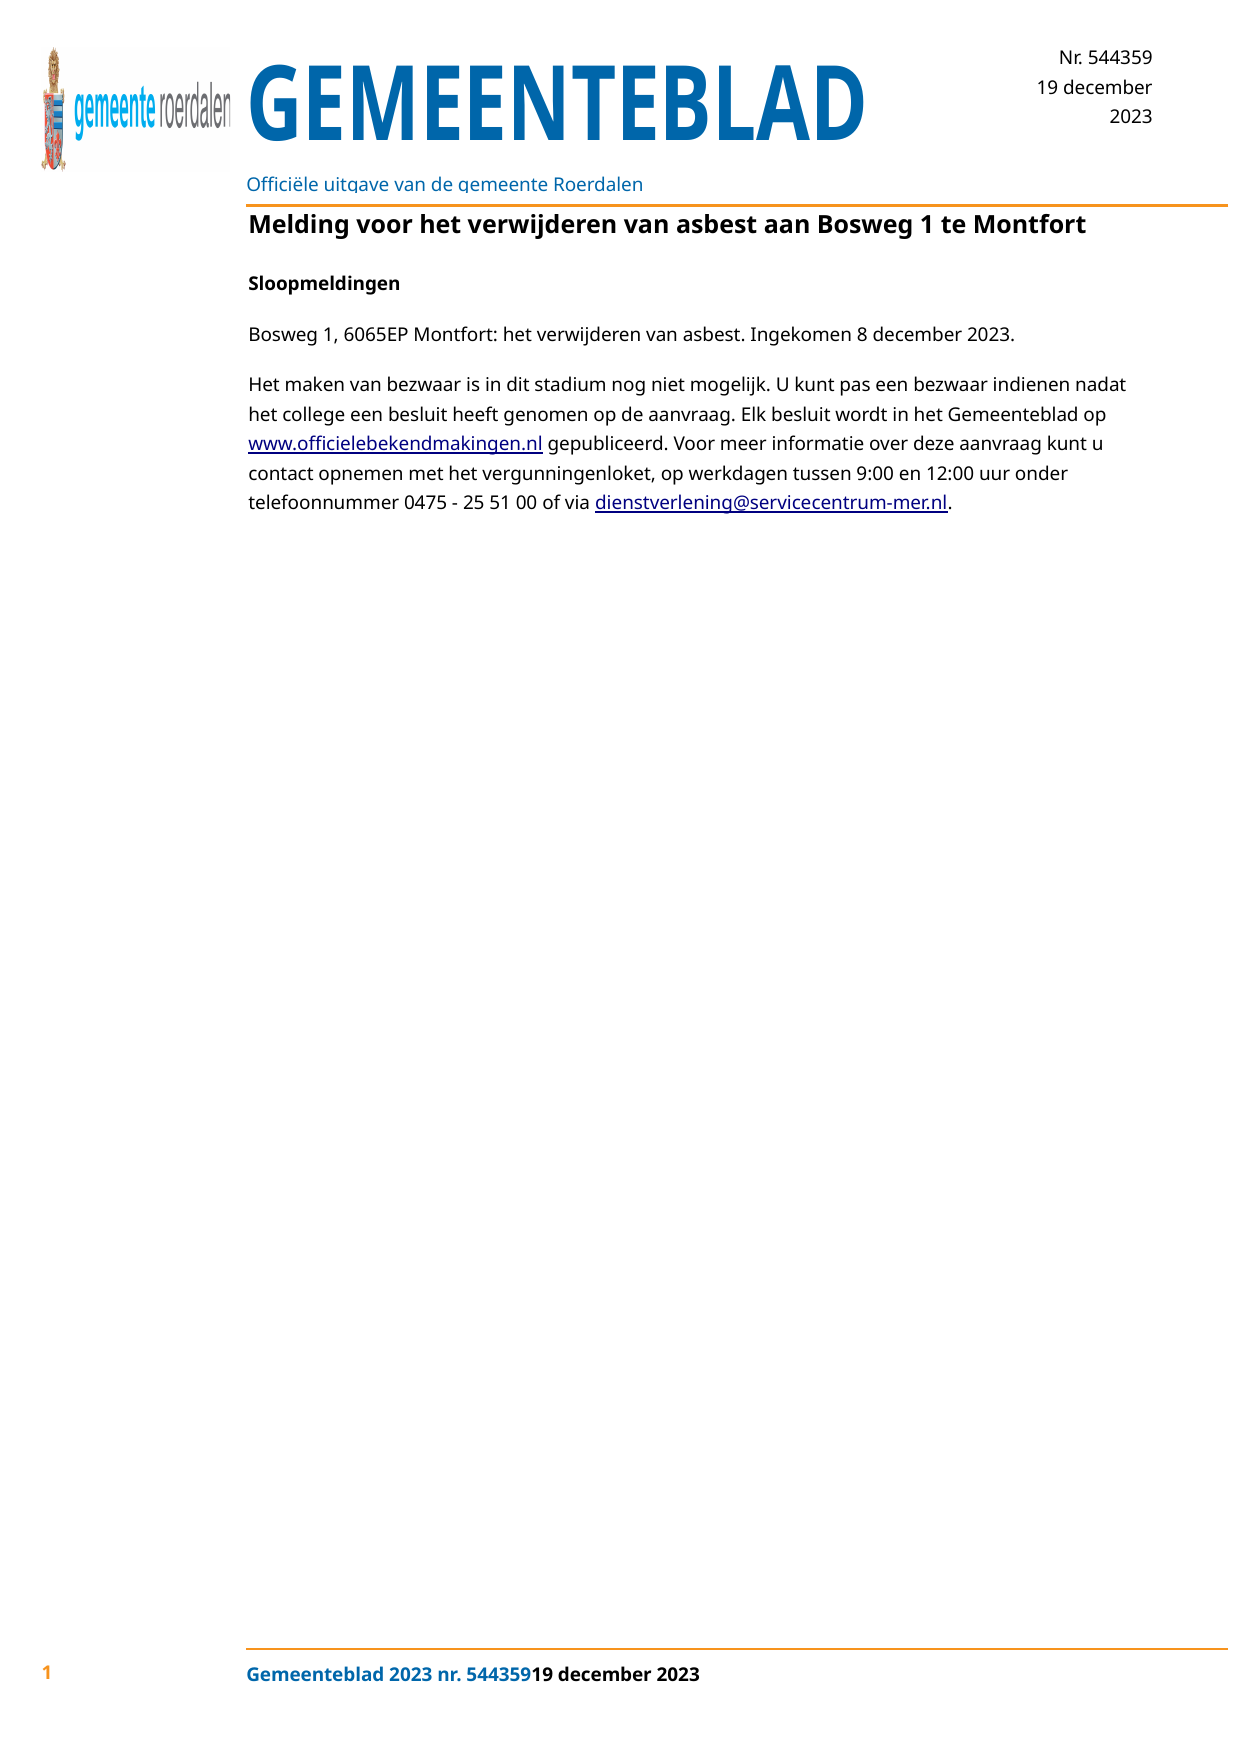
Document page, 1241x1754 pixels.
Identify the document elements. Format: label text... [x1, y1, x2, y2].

text Sloopmeldingen [248, 270, 1152, 296]
picture [41, 47, 231, 172]
text Bosweg 1, 6065EP Montfort: het verwijderen van asbest. Ingekomen 8 december 2023. [248, 321, 1152, 346]
text Melding voor het verwijderen van asbest aan Bosweg 1 te Montfort [248, 207, 1152, 241]
text Het maken van bezwaar is in dit stadium nog niet mogelijk. U kunt pas een bezwaar indienen nadat het college een besluit heeft genomen op de aanvraag. Elk besluit wordt in het Gemeenteblad op www.officielebekendmakingen.nl gepubliceerd. Voor meer informatie over deze aanvraag kunt u contact opnemen met het vergunningenloket, op werkdagen tussen 9:00 en 12:00 uur onder telefoonnummer 0475 - 25 51 00 of via dienstverlening@servicecentrum-mer.nl. [248, 371, 1152, 515]
